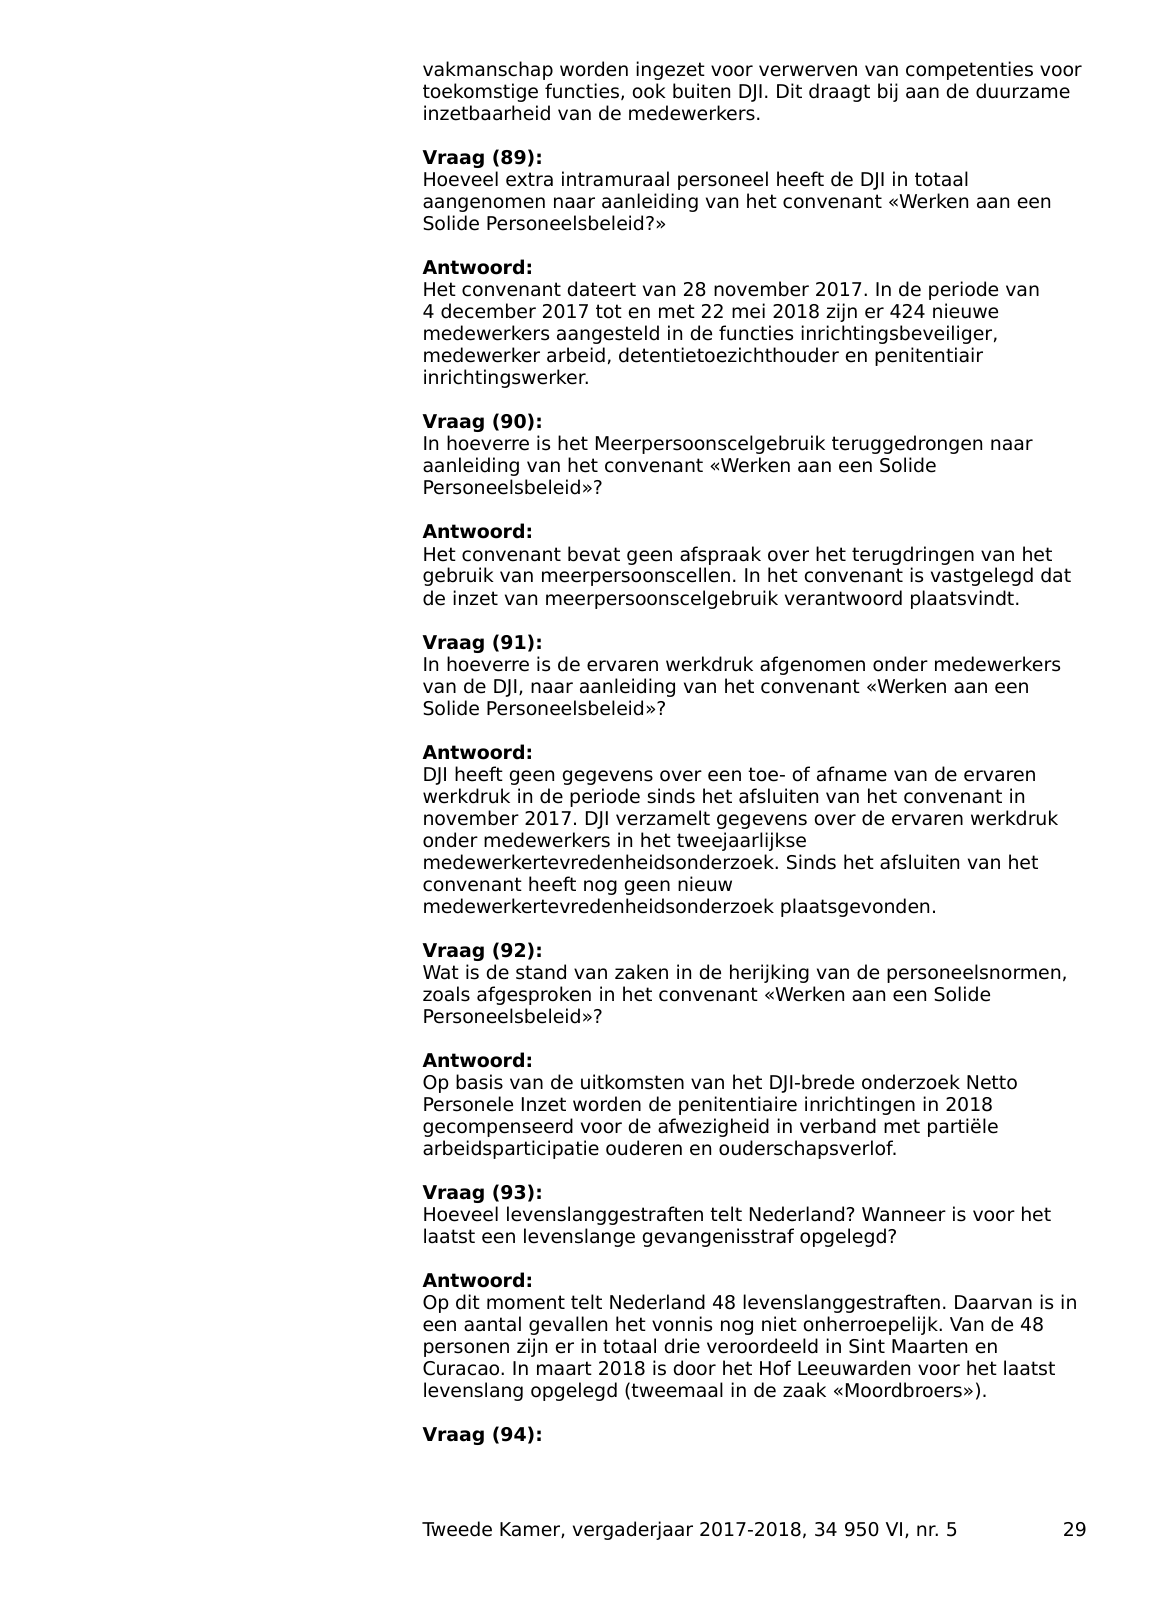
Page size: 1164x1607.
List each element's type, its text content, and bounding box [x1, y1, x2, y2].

text Vraag (94): [422, 1424, 1087, 1446]
text Wat is de stand van zaken in de herijking van de personeelsnormen, zoals afgesproken in het convenant «Werken aan een Solide Personeelsbeleid»? [422, 962, 1087, 1028]
text Hoeveel extra intramuraal personeel heeft de DJI in totaal aangenomen naar aanleiding van het convenant «Werken aan een Solide Personeelsbeleid?» [422, 169, 1087, 235]
text DJI heeft geen gegevens over een toe- of afname van de ervaren werkdruk in de periode sinds het afsluiten van het convenant in november 2017. DJI verzamelt gegevens over de ervaren werkdruk onder medewerkers in het tweejaarlijkse medewerkertevredenheidsonderzoek. Sinds het afsluiten van het convenant heeft nog geen nieuw medewerkertevredenheidsonderzoek plaatsgevonden. [422, 764, 1087, 917]
text In hoeverre is de ervaren werkdruk afgenomen onder medewerkers van de DJI, naar aanleiding van het convenant «Werken aan een Solide Personeelsbeleid»? [422, 653, 1087, 719]
text Vraag (93): [422, 1182, 1087, 1204]
text Antwoord: [422, 257, 1087, 279]
text Hoeveel levenslanggestraften telt Nederland? Wanneer is voor het laatst een levenslange gevangenisstraf opgelegd? [422, 1204, 1087, 1248]
text vakmanschap worden ingezet voor verwerven van competenties voor toekomstige functies, ook buiten DJI. Dit draagt bij aan de duurzame inzetbaarheid van de medewerkers. [422, 59, 1087, 125]
text In hoeverre is het Meerpersoonscelgebruik teruggedrongen naar aanleiding van het convenant «Werken aan een Solide Personeelsbeleid»? [422, 433, 1087, 499]
text Antwoord: [422, 1050, 1087, 1072]
text Vraag (89): [422, 147, 1087, 169]
text Op basis van de uitkomsten van het DJI-brede onderzoek Netto Personele Inzet worden de penitentiaire inrichtingen in 2018 gecompenseerd voor de afwezigheid in verband met partiële arbeidsparticipatie ouderen en ouderschapsverlof. [422, 1072, 1087, 1160]
text Vraag (92): [422, 940, 1087, 962]
text Antwoord: [422, 521, 1087, 543]
text Antwoord: [422, 742, 1087, 764]
text Vraag (90): [422, 411, 1087, 433]
text Op dit moment telt Nederland 48 levenslanggestraften. Daarvan is in een aantal gevallen het vonnis nog niet onherroepelijk. Van de 48 personen zijn er in totaal drie veroordeeld in Sint Maarten en Curacao. In maart 2018 is door het Hof Leeuwarden voor het laatst levenslang opgelegd (tweemaal in de zaak «Moordbroers»). [422, 1292, 1087, 1402]
text Het convenant bevat geen afspraak over het terugdringen van het gebruik van meerpersoonscellen. In het convenant is vastgelegd dat de inzet van meerpersoonscelgebruik verantwoord plaatsvindt. [422, 543, 1087, 609]
text Vraag (91): [422, 632, 1087, 653]
text Het convenant dateert van 28 november 2017. In de periode van 4 december 2017 tot en met 22 mei 2018 zijn er 424 nieuwe medewerkers aangesteld in de functies inrichtingsbeveiliger, medewerker arbeid, detentietoezichthouder en penitentiair inrichtingswerker. [422, 279, 1087, 389]
text Antwoord: [422, 1270, 1087, 1292]
